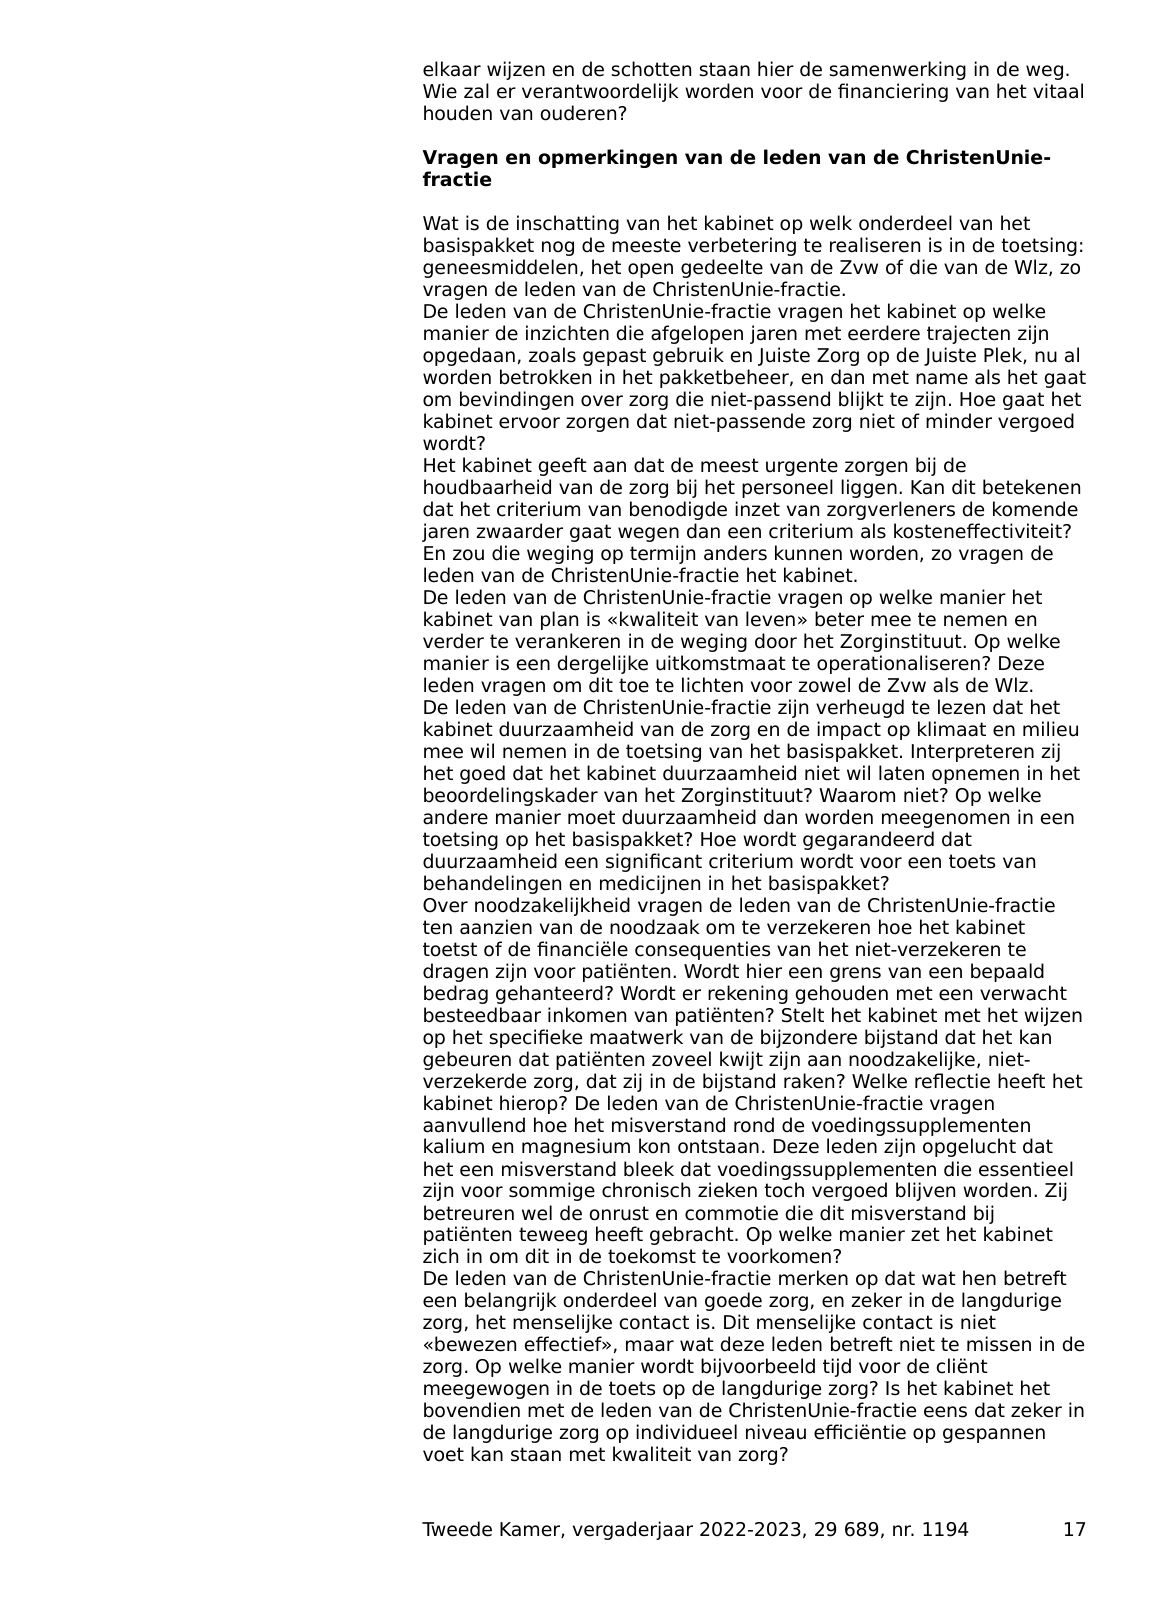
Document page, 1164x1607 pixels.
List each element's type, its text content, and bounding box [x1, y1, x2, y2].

text Wat is de inschatting van het kabinet op welk onderdeel van het basispakket nog de meeste verbetering te realiseren is in de toetsing: geneesmiddelen, het open gedeelte van de Zvw of die van de Wlz, zo vragen de leden van de ChristenUnie-fractie. [422, 213, 1087, 301]
text Over noodzakelijkheid vragen de leden van de ChristenUnie-fractie ten aanzien van de noodzaak om te verzekeren hoe het kabinet toetst of de financiële consequenties van het niet-verzekeren te dragen zijn voor patiënten. Wordt hier een grens van een bepaald bedrag gehanteerd? Wordt er rekening gehouden met een verwacht besteedbaar inkomen van patiënten? Stelt het kabinet met het wijzen op het specifieke maatwerk van de bijzondere bijstand dat het kan gebeuren dat patiënten zoveel kwijt zijn aan noodzakelijke, niet-verzekerde zorg, dat zij in de bijstand raken? Welke reflectie heeft het kabinet hierop? De leden van de ChristenUnie-fractie vragen aanvullend hoe het misverstand rond de voedingssupplementen kalium en magnesium kon ontstaan. Deze leden zijn opgelucht dat het een misverstand bleek dat voedingssupplementen die essentieel zijn voor sommige chronisch zieken toch vergoed blijven worden. Zij betreuren wel de onrust en commotie die dit misverstand bij patiënten teweeg heeft gebracht. Op welke manier zet het kabinet zich in om dit in de toekomst te voorkomen? [422, 895, 1087, 1268]
text De leden van de ChristenUnie-fractie vragen op welke manier het kabinet van plan is «kwaliteit van leven» beter mee te nemen en verder te verankeren in de weging door het Zorginstituut. Op welke manier is een dergelijke uitkomstmaat te operationaliseren? Deze leden vragen om dit toe te lichten voor zowel de Zvw als de Wlz. [422, 587, 1087, 697]
text De leden van de ChristenUnie-fractie zijn verheugd te lezen dat het kabinet duurzaamheid van de zorg en de impact op klimaat en milieu mee wil nemen in de toetsing van het basispakket. Interpreteren zij het goed dat het kabinet duurzaamheid niet wil laten opnemen in het beoordelingskader van het Zorginstituut? Waarom niet? Op welke andere manier moet duurzaamheid dan worden meegenomen in een toetsing op het basispakket? Hoe wordt gegarandeerd dat duurzaamheid een significant criterium wordt voor een toets van behandelingen en medicijnen in het basispakket? [422, 697, 1087, 895]
text elkaar wijzen en de schotten staan hier de samenwerking in de weg. Wie zal er verantwoordelijk worden voor de financiering van het vitaal houden van ouderen? [422, 59, 1087, 125]
text Het kabinet geeft aan dat de meest urgente zorgen bij de houdbaarheid van de zorg bij het personeel liggen. Kan dit betekenen dat het criterium van benodigde inzet van zorgverleners de komende jaren zwaarder gaat wegen dan een criterium als kosteneffectiviteit? En zou die weging op termijn anders kunnen worden, zo vragen de leden van de ChristenUnie-fractie het kabinet. [422, 455, 1087, 587]
text De leden van de ChristenUnie-fractie vragen het kabinet op welke manier de inzichten die afgelopen jaren met eerdere trajecten zijn opgedaan, zoals gepast gebruik en Juiste Zorg op de Juiste Plek, nu al worden betrokken in het pakketbeheer, en dan met name als het gaat om bevindingen over zorg die niet-passend blijkt te zijn. Hoe gaat het kabinet ervoor zorgen dat niet-passende zorg niet of minder vergoed wordt? [422, 301, 1087, 455]
subtitle Vragen en opmerkingen van de leden van de ChristenUnie-fractie [422, 147, 1087, 191]
text De leden van de ChristenUnie-fractie merken op dat wat hen betreft een belangrijk onderdeel van goede zorg, en zeker in de langdurige zorg, het menselijke contact is. Dit menselijke contact is niet «bewezen effectief», maar wat deze leden betreft niet te missen in de zorg. Op welke manier wordt bijvoorbeeld tijd voor de cliënt meegewogen in de toets op de langdurige zorg? Is het kabinet het bovendien met de leden van de ChristenUnie-fractie eens dat zeker in de langdurige zorg op individueel niveau efficiëntie op gespannen voet kan staan met kwaliteit van zorg? [422, 1268, 1087, 1466]
